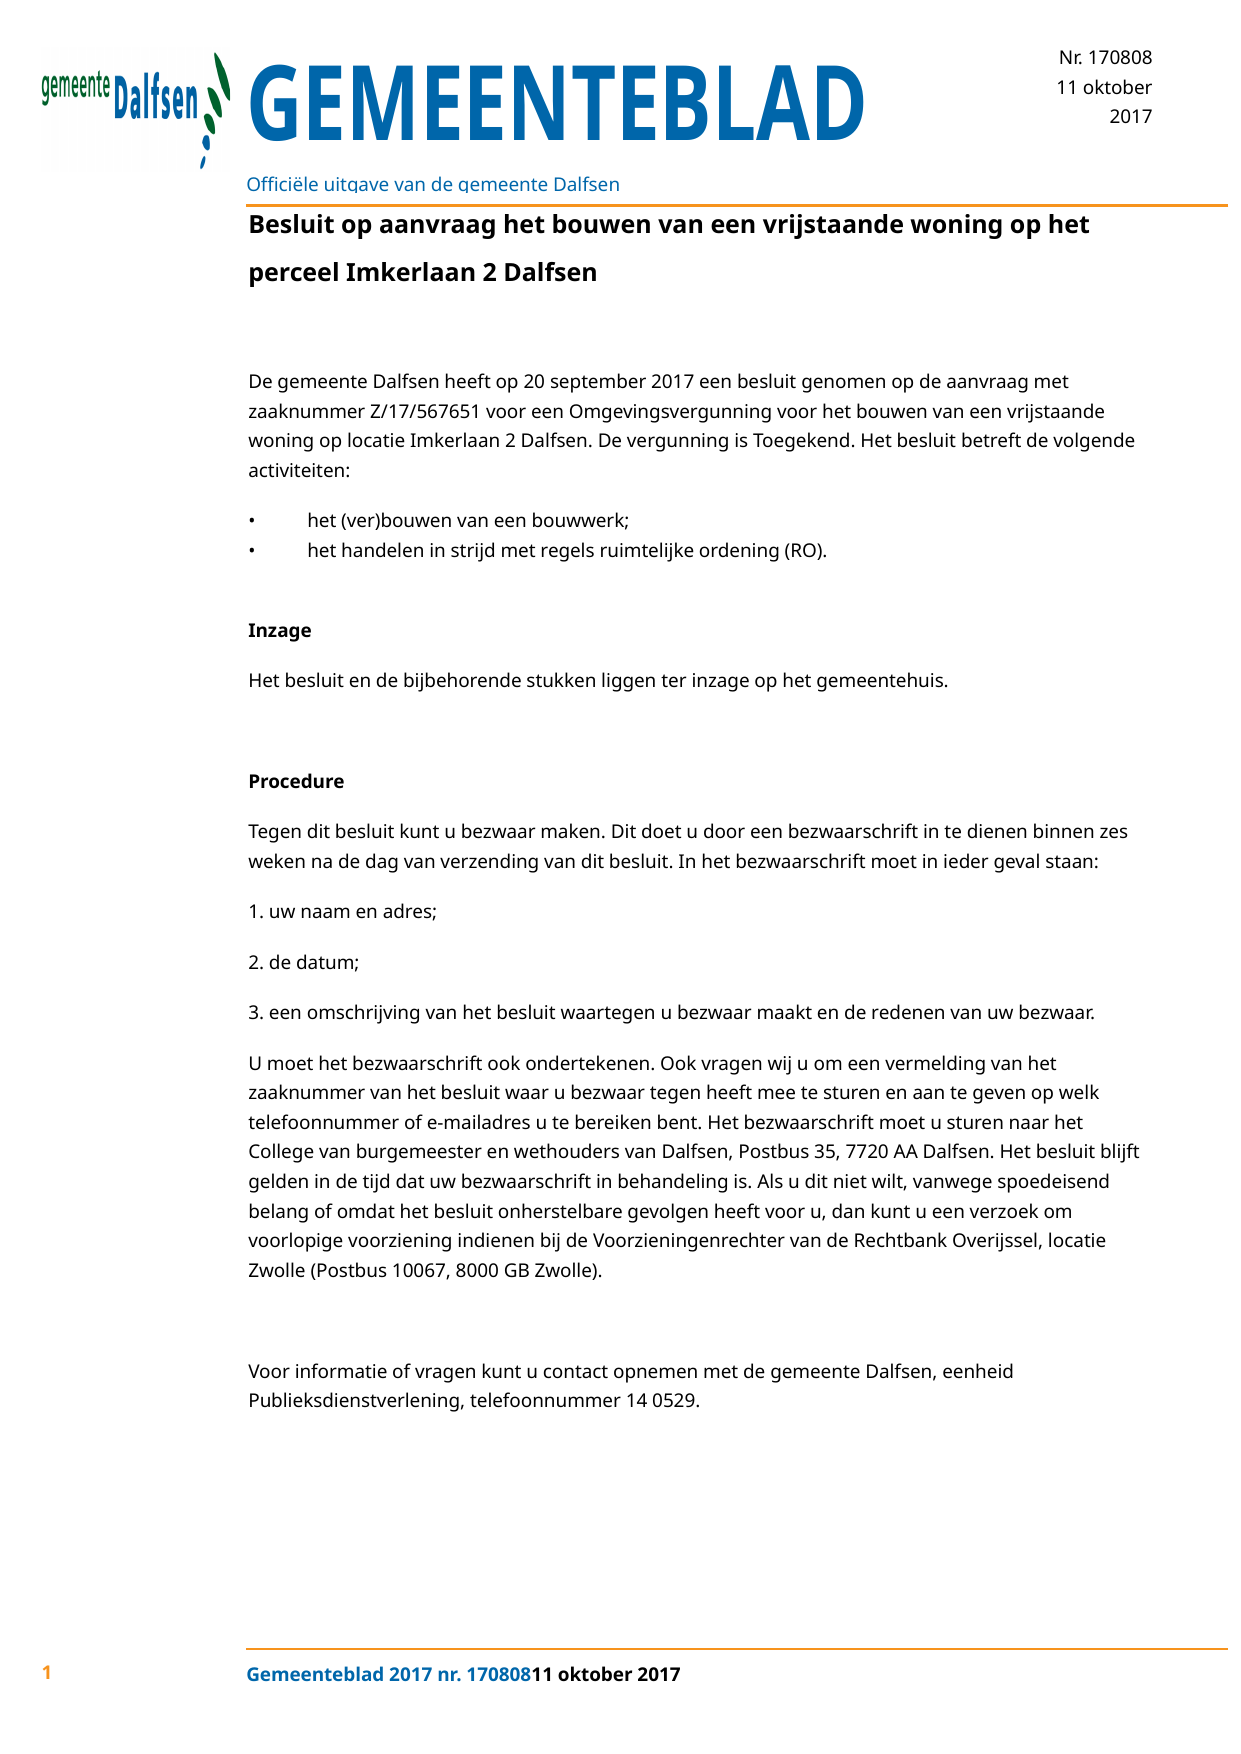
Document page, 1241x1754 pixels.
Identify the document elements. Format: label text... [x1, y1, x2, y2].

text Tegen dit besluit kunt u bezwaar maken. Dit doet u door een bezwaarschrift in te dienen binnen zes weken na de dag van verzending van dit besluit. In het bezwaarschrift moet in ieder geval staan: [248, 819, 1152, 874]
text U moet het bezwaarschrift ook ondertekenen. Ook vragen wij u om een vermelding van het zaaknummer van het besluit waar u bezwaar tegen heeft mee te sturen en aan te geven op welk telefoonnummer of e-mailadres u te bereiken bent. Het bezwaarschrift moet u sturen naar het College van burgemeester en wethouders van Dalfsen, Postbus 35, 7720 AA Dalfsen. Het besluit blijft gelden in de tijd dat uw bezwaarschrift in behandeling is. Als u dit niet wilt, vanwege spoedeisend belang of omdat het besluit onherstelbare gevolgen heeft voor u, dan kunt u een verzoek om voorlopige voorziening indienen bij de Voorzieningenrechter van de Rechtbank Overijssel, locatie Zwolle (Postbus 10067, 8000 GB Zwolle). [248, 1050, 1152, 1283]
picture [41, 47, 231, 172]
text Inzage [248, 617, 1152, 643]
text 1. uw naam en adres; [248, 899, 1152, 924]
list het (ver)bouwen van een bouwwerk; [248, 507, 1152, 533]
text 2. de datum; [248, 949, 1152, 975]
text 3. een omschrijving van het besluit waartegen u bezwaar maakt en de redenen van uw bezwaar. [248, 999, 1152, 1025]
text Het besluit en de bijbehorende stukken liggen ter inzage op het gemeentehuis. [248, 667, 1152, 693]
list het handelen in strijd met regels ruimtelijke ordening (RO). [248, 537, 1152, 563]
text Procedure [248, 768, 1152, 794]
text De gemeente Dalfsen heeft op 20 september 2017 een besluit genomen op de aanvraag met zaaknummer Z/17/567651 voor een Omgevingsvergunning voor het bouwen van een vrijstaande woning op locatie Imkerlaan 2 Dalfsen. De vergunning is Toegekend. Het besluit betreft de volgende activiteiten: [248, 368, 1152, 483]
text Besluit op aanvraag het bouwen van een vrijstaande woning op het perceel Imkerlaan 2 Dalfsen [248, 207, 1152, 288]
text Voor informatie of vragen kunt u contact opnemen met de gemeente Dalfsen, eenheid Publieksdienstverlening, telefoonnummer 14 0529. [248, 1358, 1152, 1413]
